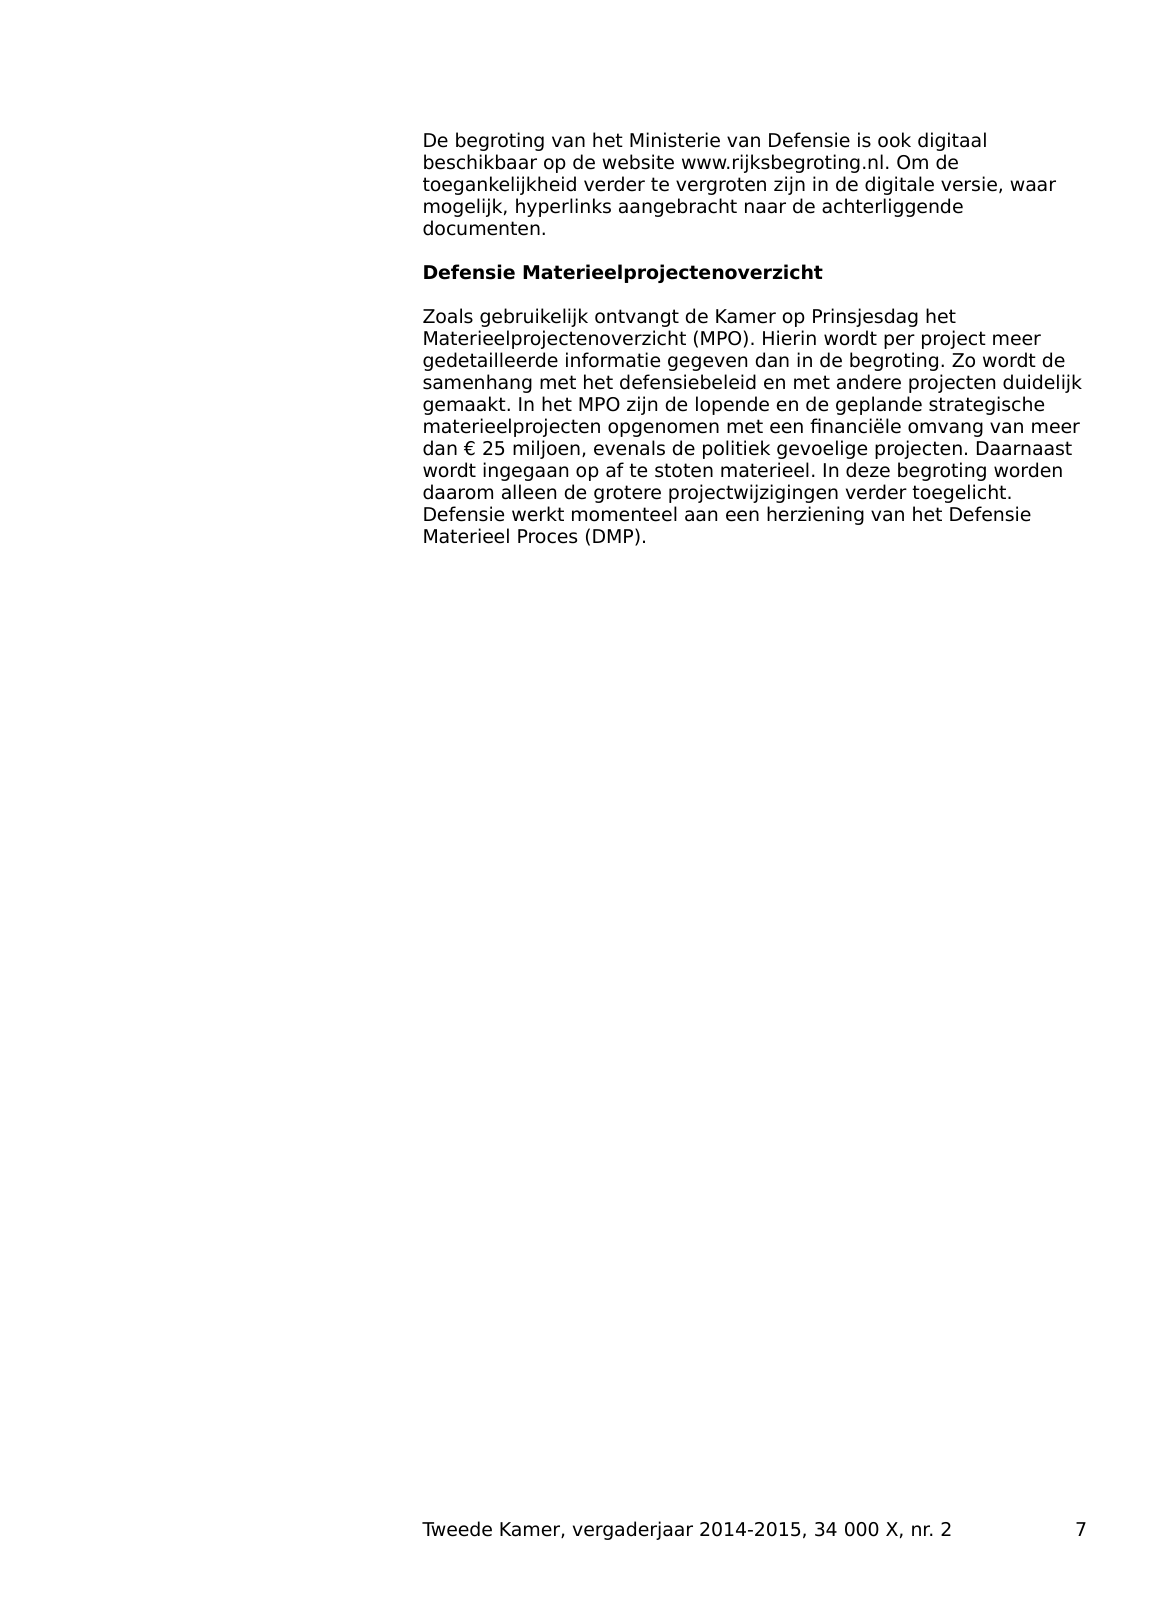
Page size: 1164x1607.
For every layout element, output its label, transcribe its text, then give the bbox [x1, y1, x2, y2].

text De begroting van het Ministerie van Defensie is ook digitaal beschikbaar op de website www.rijksbegroting.nl. Om de toegankelijkheid verder te vergroten zijn in de digitale versie, waar mogelijk, hyperlinks aangebracht naar de achterliggende documenten. [422, 130, 1087, 240]
subtitle Defensie Materieelprojectenoverzicht [422, 262, 1087, 284]
text Zoals gebruikelijk ontvangt de Kamer op Prinsjesdag het Materieelprojectenoverzicht (MPO). Hierin wordt per project meer gedetailleerde informatie gegeven dan in de begroting. Zo wordt de samenhang met het defensiebeleid en met andere projecten duidelijk gemaakt. In het MPO zijn de lopende en de geplande strategische materieelprojecten opgenomen met een financiële omvang van meer dan € 25 miljoen, evenals de politiek gevoelige projecten. Daarnaast wordt ingegaan op af te stoten materieel. In deze begroting worden daarom alleen de grotere projectwijzigingen verder toegelicht. Defensie werkt momenteel aan een herziening van het Defensie Materieel Proces (DMP). [422, 306, 1087, 548]
